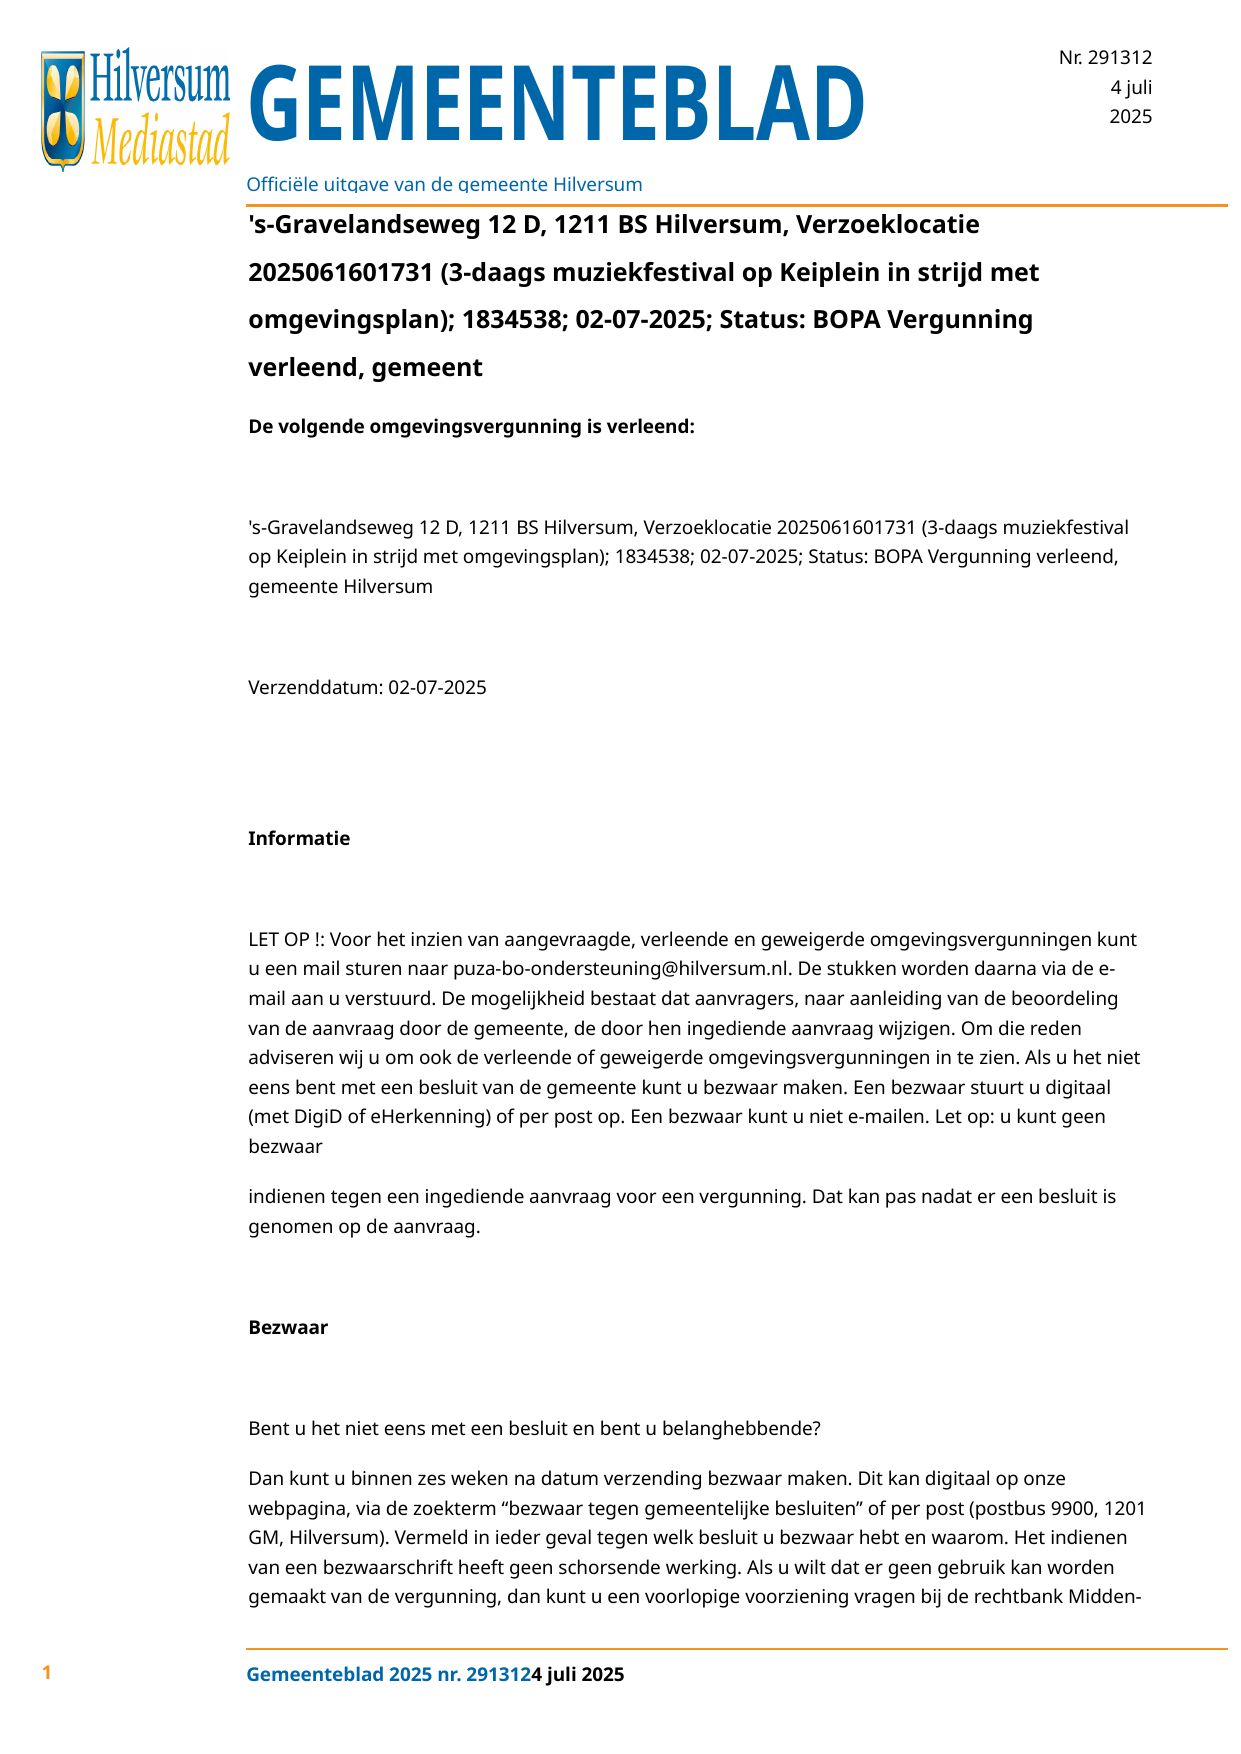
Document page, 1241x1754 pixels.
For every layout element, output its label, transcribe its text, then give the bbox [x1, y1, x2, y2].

text LET OP !: Voor het inzien van aangevraagde, verleende en geweigerde omgevingsvergunningen kunt u een mail sturen naar puza-bo-ondersteuning@hilversum.nl. De stukken worden daarna via de e-mail aan u verstuurd. De mogelijkheid bestaat dat aanvragers, naar aanleiding van de beoordeling van de aanvraag door de gemeente, de door hen ingediende aanvraag wijzigen. Om die reden adviseren wij u om ook de verleende of geweigerde omgevingsvergunningen in te zien. Als u het niet eens bent met een besluit van de gemeente kunt u bezwaar maken. Een bezwaar stuurt u digitaal (met DigiD of eHerkenning) of per post op. Een bezwaar kunt u niet e-mailen. Let op: u kunt geen bezwaar [248, 926, 1152, 1159]
text indienen tegen een ingediende aanvraag voor een vergunning. Dat kan pas nadat er een besluit is genomen op de aanvraag. [248, 1183, 1152, 1239]
picture [41, 47, 231, 172]
text Informatie [248, 825, 1152, 851]
text Verzenddatum: 02-07-2025 [248, 674, 1152, 700]
text De volgende omgevingsvergunning is verleend: [248, 413, 1152, 439]
text Bezwaar [248, 1314, 1152, 1340]
text Bent u het niet eens met een besluit en bent u belanghebbende? [248, 1415, 1152, 1441]
text Dan kunt u binnen zes weken na datum verzending bezwaar maken. Dit kan digitaal op onze webpagina, via de zoekterm “bezwaar tegen gemeentelijke besluiten” of per post (postbus 9900, 1201 GM, Hilversum). Vermeld in ieder geval tegen welk besluit u bezwaar hebt en waarom. Het indienen van een bezwaarschrift heeft geen schorsende werking. Als u wilt dat er geen gebruik kan worden gemaakt van de vergunning, dan kunt u een voorlopige voorziening vragen bij de rechtbank Midden- [248, 1465, 1152, 1609]
text 's-Gravelandseweg 12 D, 1211 BS Hilversum, Verzoeklocatie 2025061601731 (3-daags muziekfestival op Keiplein in strijd met omgevingsplan); 1834538; 02-07-2025; Status: BOPA Vergunning verleend, gemeente Hilversum [248, 514, 1152, 599]
text 's-Gravelandseweg 12 D, 1211 BS Hilversum, Verzoeklocatie 2025061601731 (3-daags muziekfestival op Keiplein in strijd met omgevingsplan); 1834538; 02-07-2025; Status: BOPA Vergunning verleend, gemeent [248, 207, 1152, 384]
